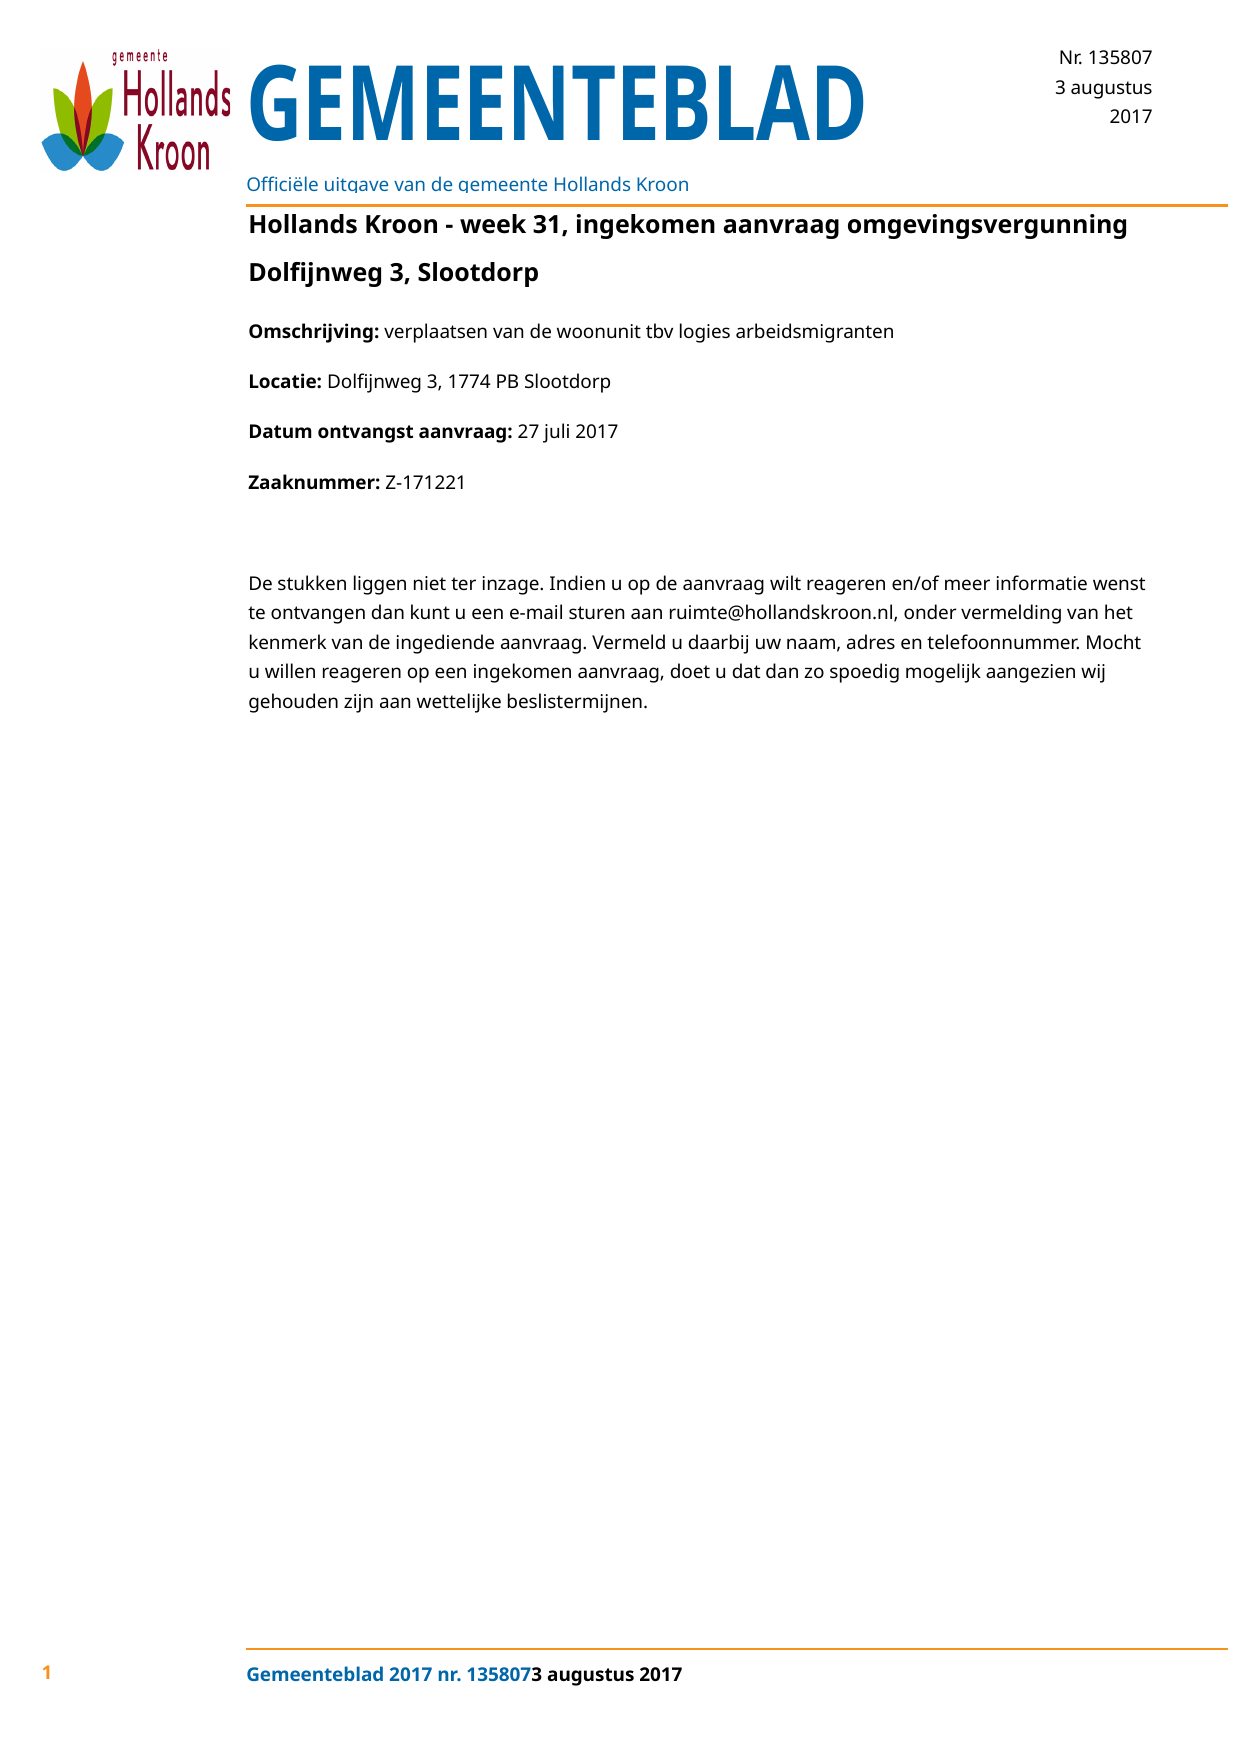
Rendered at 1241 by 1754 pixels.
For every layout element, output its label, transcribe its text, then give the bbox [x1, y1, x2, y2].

text Hollands Kroon - week 31, ingekomen aanvraag omgevingsvergunning Dolfijnweg 3, Slootdorp [248, 207, 1152, 288]
text Datum ontvangst aanvraag: 27 juli 2017 [248, 419, 1152, 444]
picture [41, 47, 231, 172]
text Zaaknummer: Z-171221 [248, 469, 1152, 495]
text De stukken liggen niet ter inzage. Indien u op de aanvraag wilt reageren en/of meer informatie wenst te ontvangen dan kunt u een e-mail sturen aan ruimte@hollandskroon.nl, onder vermelding van het kenmerk van de ingediende aanvraag. Vermeld u daarbij uw naam, adres en telefoonnummer. Mocht u willen reageren op een ingekomen aanvraag, doet u dat dan zo spoedig mogelijk aangezien wij gehouden zijn aan wettelijke beslistermijnen. [248, 570, 1152, 714]
text Omschrijving: verplaatsen van de woonunit tbv logies arbeidsmigranten [248, 318, 1152, 344]
text Locatie: Dolfijnweg 3, 1774 PB Slootdorp [248, 368, 1152, 394]
